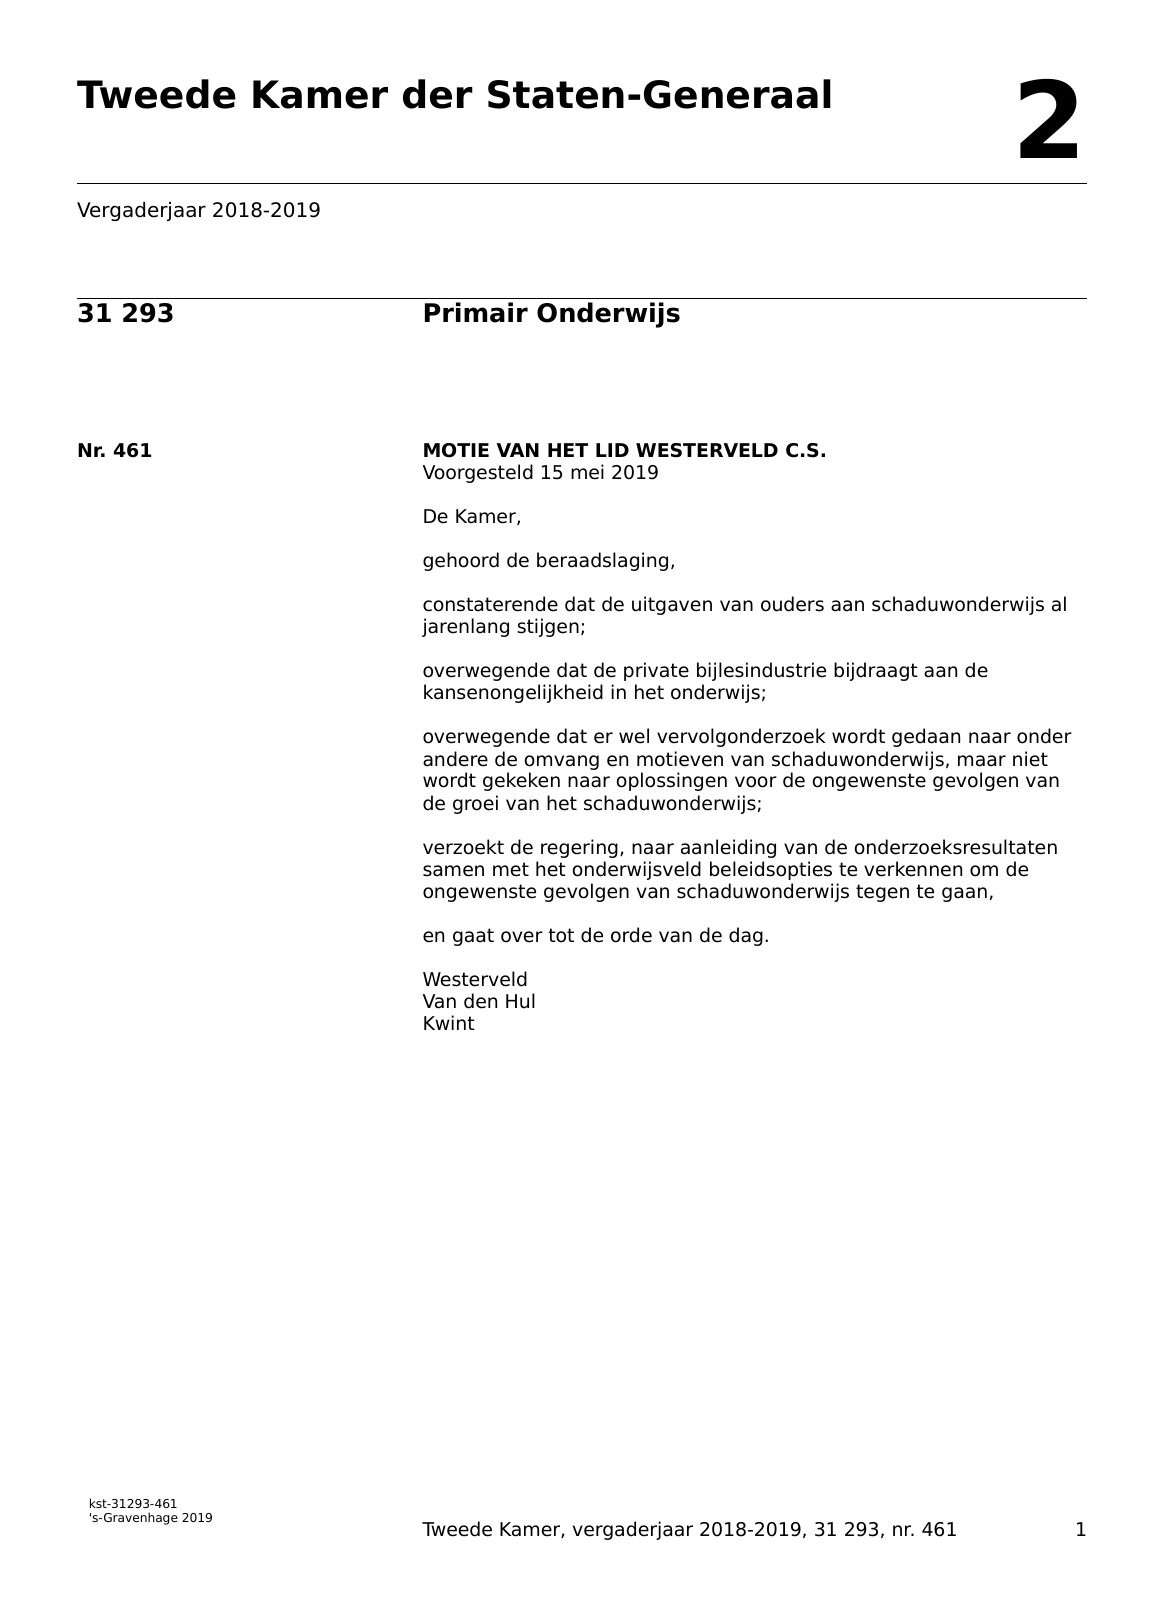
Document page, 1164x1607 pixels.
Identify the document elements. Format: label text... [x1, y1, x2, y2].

text gehoord de beraadslaging, [422, 550, 1087, 572]
subtitle Nr. 461 MOTIE VAN HET LID WESTERVELD C.S. [77, 440, 1087, 462]
subtitle 31 293 Primair Onderwijs [77, 299, 1087, 329]
text en gaat over tot de orde van de dag. [422, 925, 1087, 947]
text overwegende dat er wel vervolgonderzoek wordt gedaan naar onder andere de omvang en motieven van schaduwonderwijs, maar niet wordt gekeken naar oplossingen voor de ongewenste gevolgen van de groei van het schaduwonderwijs; [422, 726, 1087, 814]
table_header 2 [886, 59, 1087, 183]
text overwegende dat de private bijlesindustrie bijdraagt aan de kansenongelijkheid in het onderwijs; [422, 660, 1087, 704]
table_cell Vergaderjaar 2018-2019 [77, 184, 1087, 298]
table_header Tweede Kamer der Staten-Generaal [77, 59, 886, 183]
text verzoekt de regering, naar aanleiding van de onderzoeksresultaten samen met het onderwijsveld beleidsopties te verkennen om de ongewenste gevolgen van schaduwonderwijs tegen te gaan, [422, 837, 1087, 902]
text Westerveld [422, 969, 1087, 991]
text constaterende dat de uitgaven van ouders aan schaduwonderwijs al jarenlang stijgen; [422, 594, 1087, 638]
text De Kamer, [422, 506, 1087, 528]
text Kwint [422, 1013, 1087, 1035]
text kst-31293-461 [88, 1497, 323, 1511]
text Voorgesteld 15 mei 2019 [422, 462, 1087, 484]
text Van den Hul [422, 991, 1087, 1013]
text 's-Gravenhage 2019 [88, 1511, 323, 1525]
